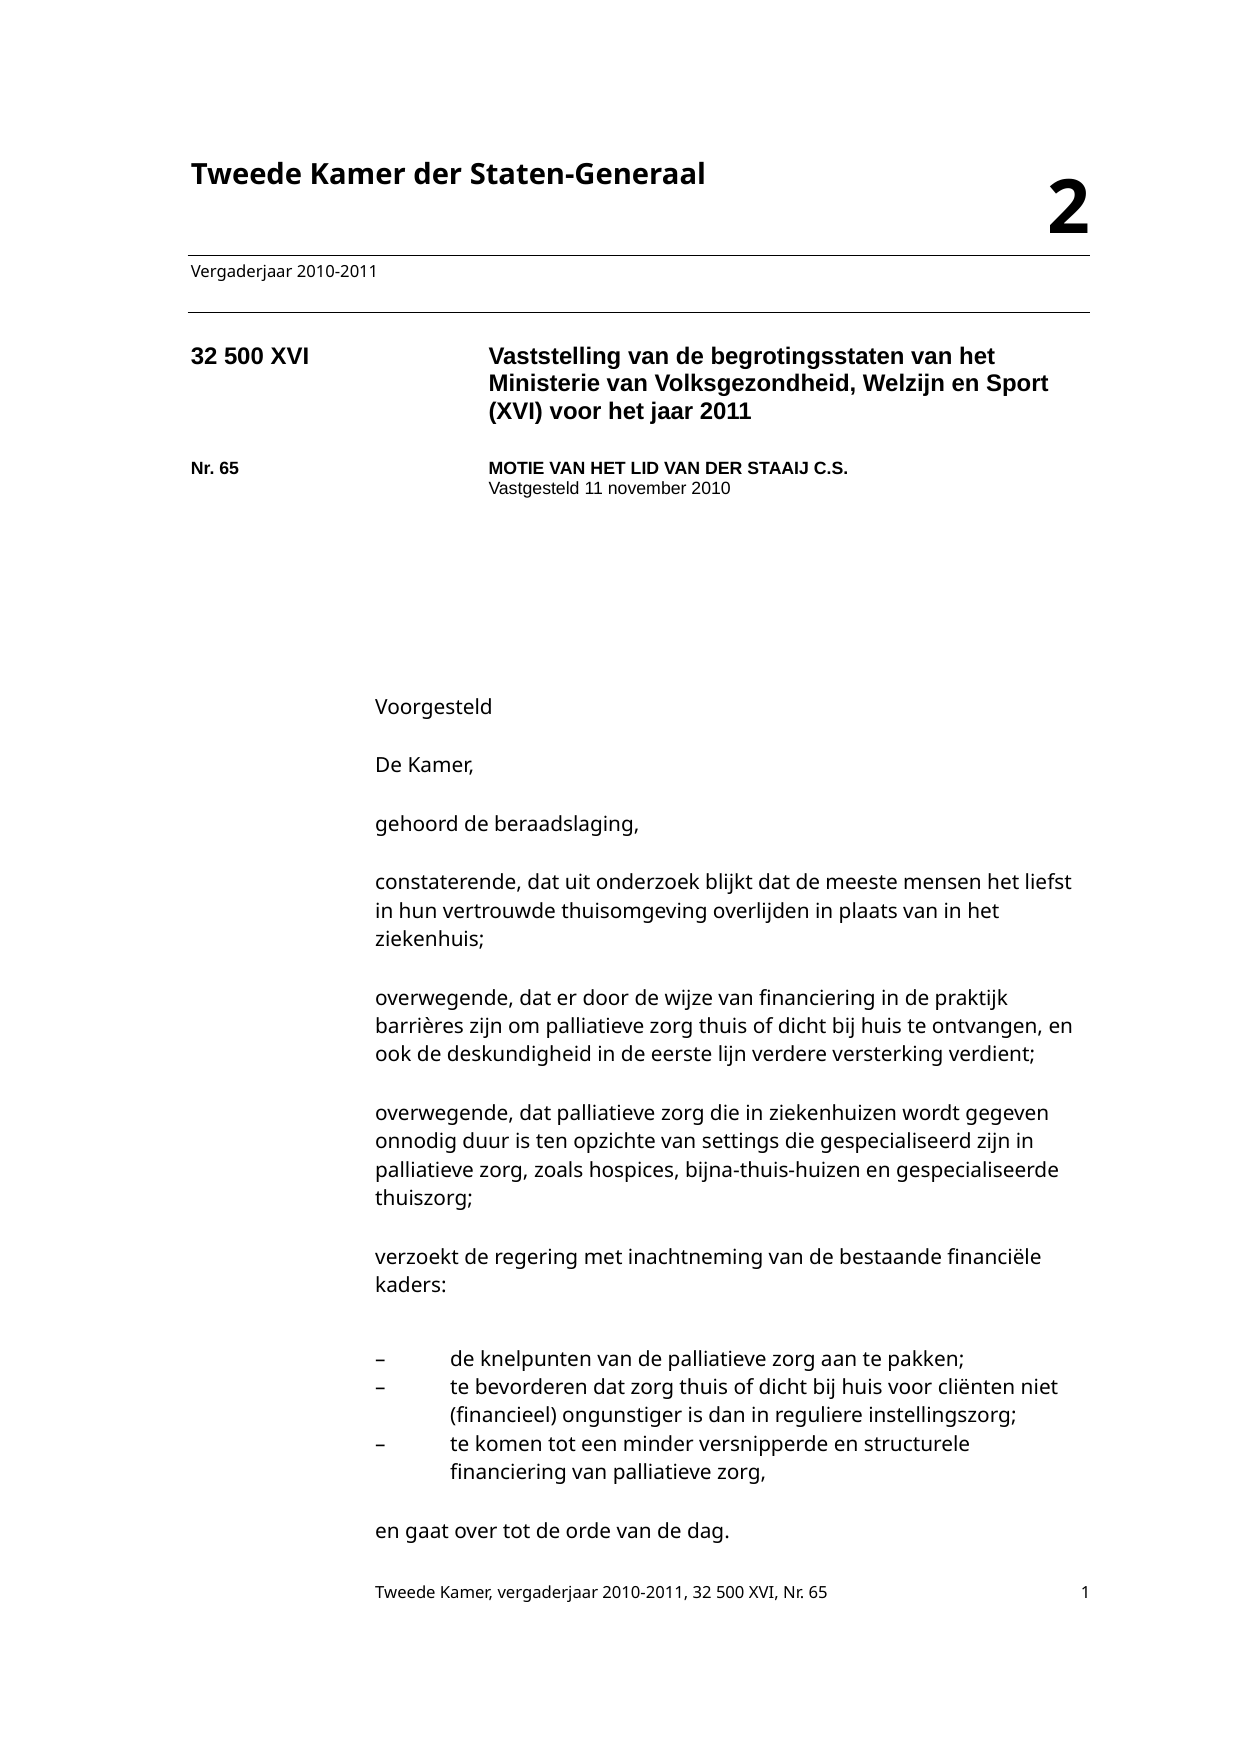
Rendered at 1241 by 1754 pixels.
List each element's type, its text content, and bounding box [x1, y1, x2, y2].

text gehoord de beraadslaging, [375, 809, 1090, 837]
table_header Tweede Kamer der Staten-Generaal [188, 150, 909, 255]
text constaterende, dat uit onderzoek blijkt dat de meeste mensen het liefst in hun vertrouwde thuisomgeving overlijden in plaats van in het ziekenhuis; [375, 867, 1090, 953]
list te bevorderen dat zorg thuis of dicht bij huis voor cliënten niet (financieel) ongunstiger is dan in reguliere instellingszorg; [375, 1372, 1090, 1429]
text overwegende, dat er door de wijze van financiering in de praktijk barrières zijn om palliatieve zorg thuis of dicht bij huis te ontvangen, en ook de deskundigheid in de eerste lijn verdere versterking verdient; [375, 983, 1090, 1068]
table_cell [485, 313, 1090, 339]
table_header 2 [910, 150, 1090, 255]
text en gaat over tot de orde van de dag. [375, 1516, 1090, 1544]
list te komen tot een minder versnipperde en structurele financiering van palliatieve zorg, [375, 1429, 1090, 1486]
text verzoekt de regering met inachtneming van de bestaande financiële kaders: [375, 1242, 1090, 1299]
list de knelpunten van de palliatieve zorg aan te pakken; [375, 1344, 1090, 1372]
table_cell MOTIE VAN HET LID VAN DER STAAIJ C.S. Vastgesteld 11 november 2010 [485, 455, 1090, 573]
text Voorgesteld [375, 692, 1090, 721]
table_cell [485, 256, 1090, 312]
text De Kamer, [375, 751, 1090, 779]
table_cell 32 500 XVI [188, 339, 485, 454]
table_cell Vaststelling van de begrotingsstaten van het Ministerie van Volksgezondheid, Welzijn en Sport (XVI) voor het jaar 2011 [485, 339, 1090, 454]
text overwegende, dat palliatieve zorg die in ziekenhuizen wordt gegeven onnodig duur is ten opzichte van settings die gespecialiseerd zijn in palliatieve zorg, zoals hospices, bijna-thuis-huizen en gespecialiseerde thuiszorg; [375, 1098, 1090, 1212]
table_cell Vergaderjaar 2010-2011 [188, 256, 485, 312]
table_cell [188, 313, 485, 339]
table_cell Nr. 65 [188, 455, 485, 573]
